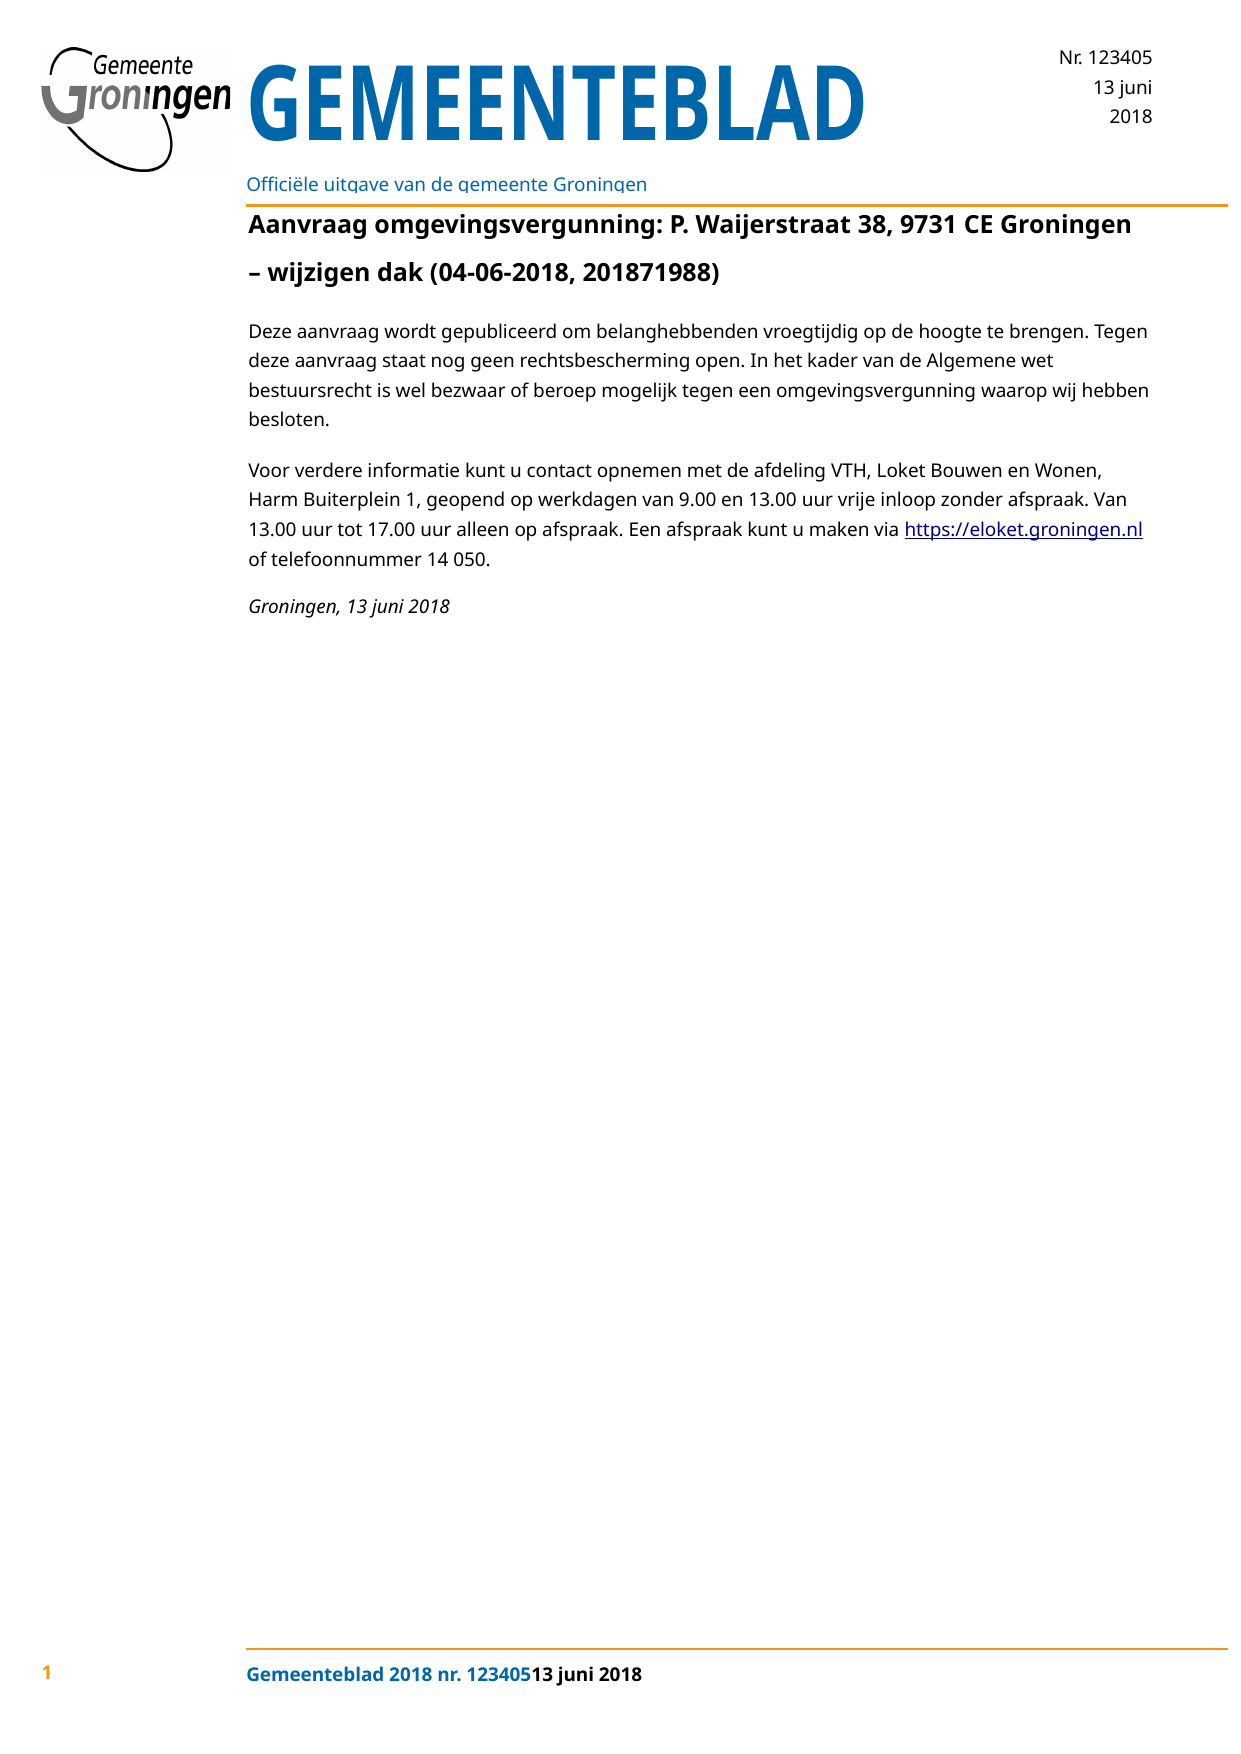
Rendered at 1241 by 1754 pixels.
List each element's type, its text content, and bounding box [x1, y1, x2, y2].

text Voor verdere informatie kunt u contact opnemen met de afdeling VTH, Loket Bouwen en Wonen, Harm Buiterplein 1, geopend op werkdagen van 9.00 en 13.00 uur vrije inloop zonder afspraak. Van 13.00 uur tot 17.00 uur alleen op afspraak. Een afspraak kunt u maken via https://eloket.groningen.nl of telefoonnummer 14 050. [248, 457, 1152, 572]
text Groningen, 13 juni 2018 [248, 594, 1152, 619]
text Deze aanvraag wordt gepubliceerd om belanghebbenden vroegtijdig op de hoogte te brengen. Tegen deze aanvraag staat nog geen rechtsbescherming open. In het kader van de Algemene wet bestuursrecht is wel bezwaar of beroep mogelijk tegen een omgevingsvergunning waarop wij hebben besloten. [248, 318, 1152, 432]
text Aanvraag omgevingsvergunning: P. Waijerstraat 38, 9731 CE Groningen – wijzigen dak (04-06-2018, 201871988) [248, 207, 1152, 288]
picture [41, 47, 231, 172]
